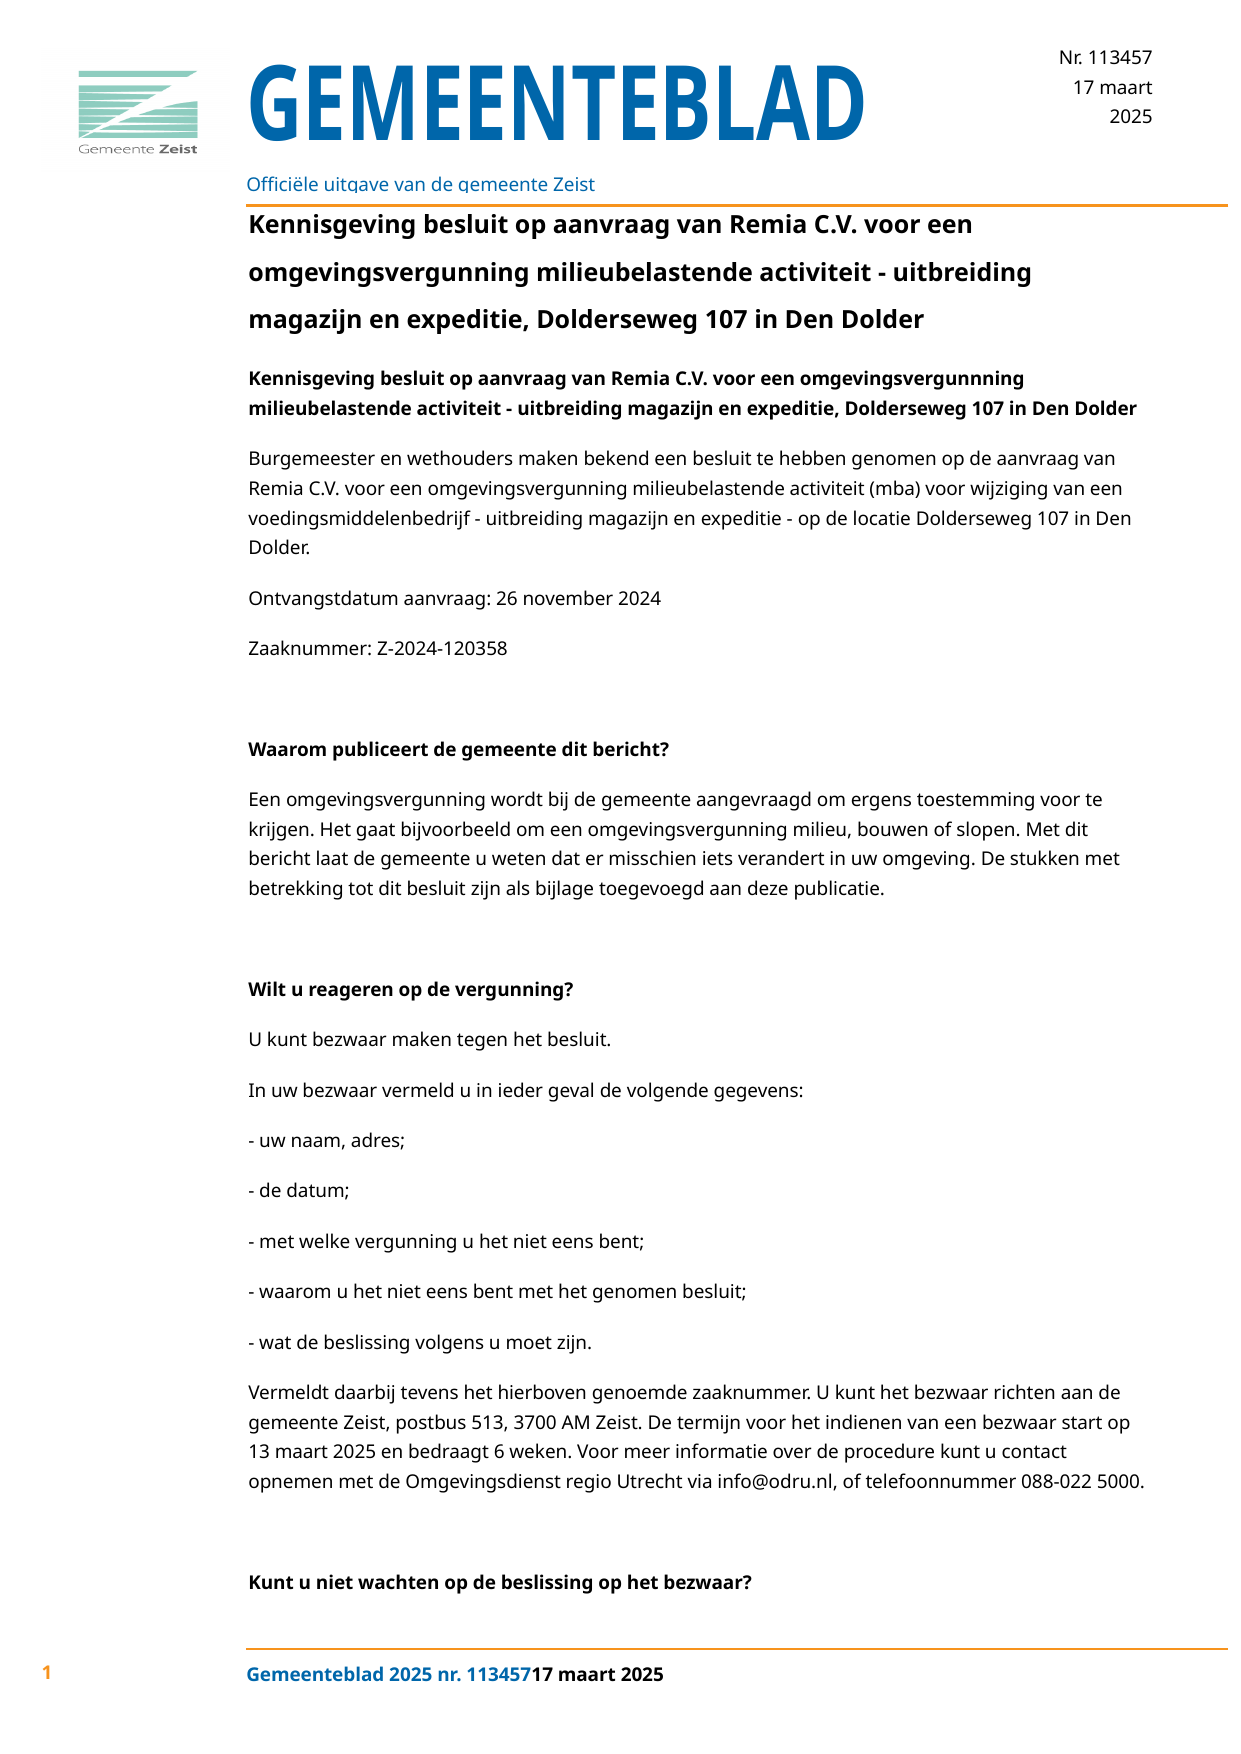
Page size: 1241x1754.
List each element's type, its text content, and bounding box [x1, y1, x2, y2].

text - met welke vergunning u het niet eens bent; [248, 1228, 1152, 1254]
text Waarom publiceert de gemeente dit bericht? [248, 736, 1152, 762]
text ​​​​​​​Kennisgeving besluit op aanvraag van Remia C.V. voor een omgevingsvergunning milieubelastende activiteit - uitbreiding magazijn en expeditie, Dolderseweg 107 in Den Dolder [248, 207, 1152, 336]
text Kennisgeving besluit op aanvraag van Remia C.V. voor een omgevingsvergunnning milieubelastende activiteit - uitbreiding magazijn en expeditie, Dolderseweg 107 in Den Dolder [248, 366, 1152, 421]
text Kunt u niet wachten op de beslissing op het bezwaar? [248, 1569, 1152, 1594]
text Wilt u reageren op de vergunning? [248, 976, 1152, 1002]
text In uw bezwaar vermeld u in ieder geval de volgende gegevens: [248, 1077, 1152, 1102]
text Een omgevingsvergunning wordt bij de gemeente aangevraagd om ergens toestemming voor te krijgen. Het gaat bijvoorbeeld om een omgevingsvergunning milieu, bouwen of slopen. Met dit bericht laat de gemeente u weten dat er misschien iets verandert in uw omgeving. De stukken met betrekking tot dit besluit zijn als bijlage toegevoegd aan deze publicatie. [248, 786, 1152, 901]
text - de datum; [248, 1178, 1152, 1203]
text - uw naam, adres; [248, 1127, 1152, 1153]
text Zaaknummer: Z-2024-120358 [248, 635, 1152, 661]
text - wat de beslissing volgens u moet zijn. [248, 1329, 1152, 1354]
text - waarom u het niet eens bent met het genomen besluit; [248, 1278, 1152, 1304]
text Vermeldt daarbij tevens het hierboven genoemde zaaknummer. U kunt het bezwaar richten aan de gemeente Zeist, postbus 513, 3700 AM Zeist. De termijn voor het indienen van een bezwaar start op 13 maart 2025 en bedraagt 6 weken. Voor meer informatie over de procedure kunt u contact opnemen met de Omgevingsdienst regio Utrecht via info@odru.nl, of telefoonnummer 088-022 5000. [248, 1379, 1152, 1494]
text U kunt bezwaar maken tegen het besluit. [248, 1026, 1152, 1052]
text Burgemeester en wethouders maken bekend een besluit te hebben genomen op de aanvraag van Remia C.V. voor een omgevingsvergunning milieubelastende activiteit (mba) voor wijziging van een voedingsmiddelenbedrijf - uitbreiding magazijn en expeditie - op de locatie Dolderseweg 107 in Den Dolder. [248, 446, 1152, 560]
picture [41, 47, 231, 172]
text Ontvangstdatum aanvraag: 26 november 2024 [248, 585, 1152, 610]
